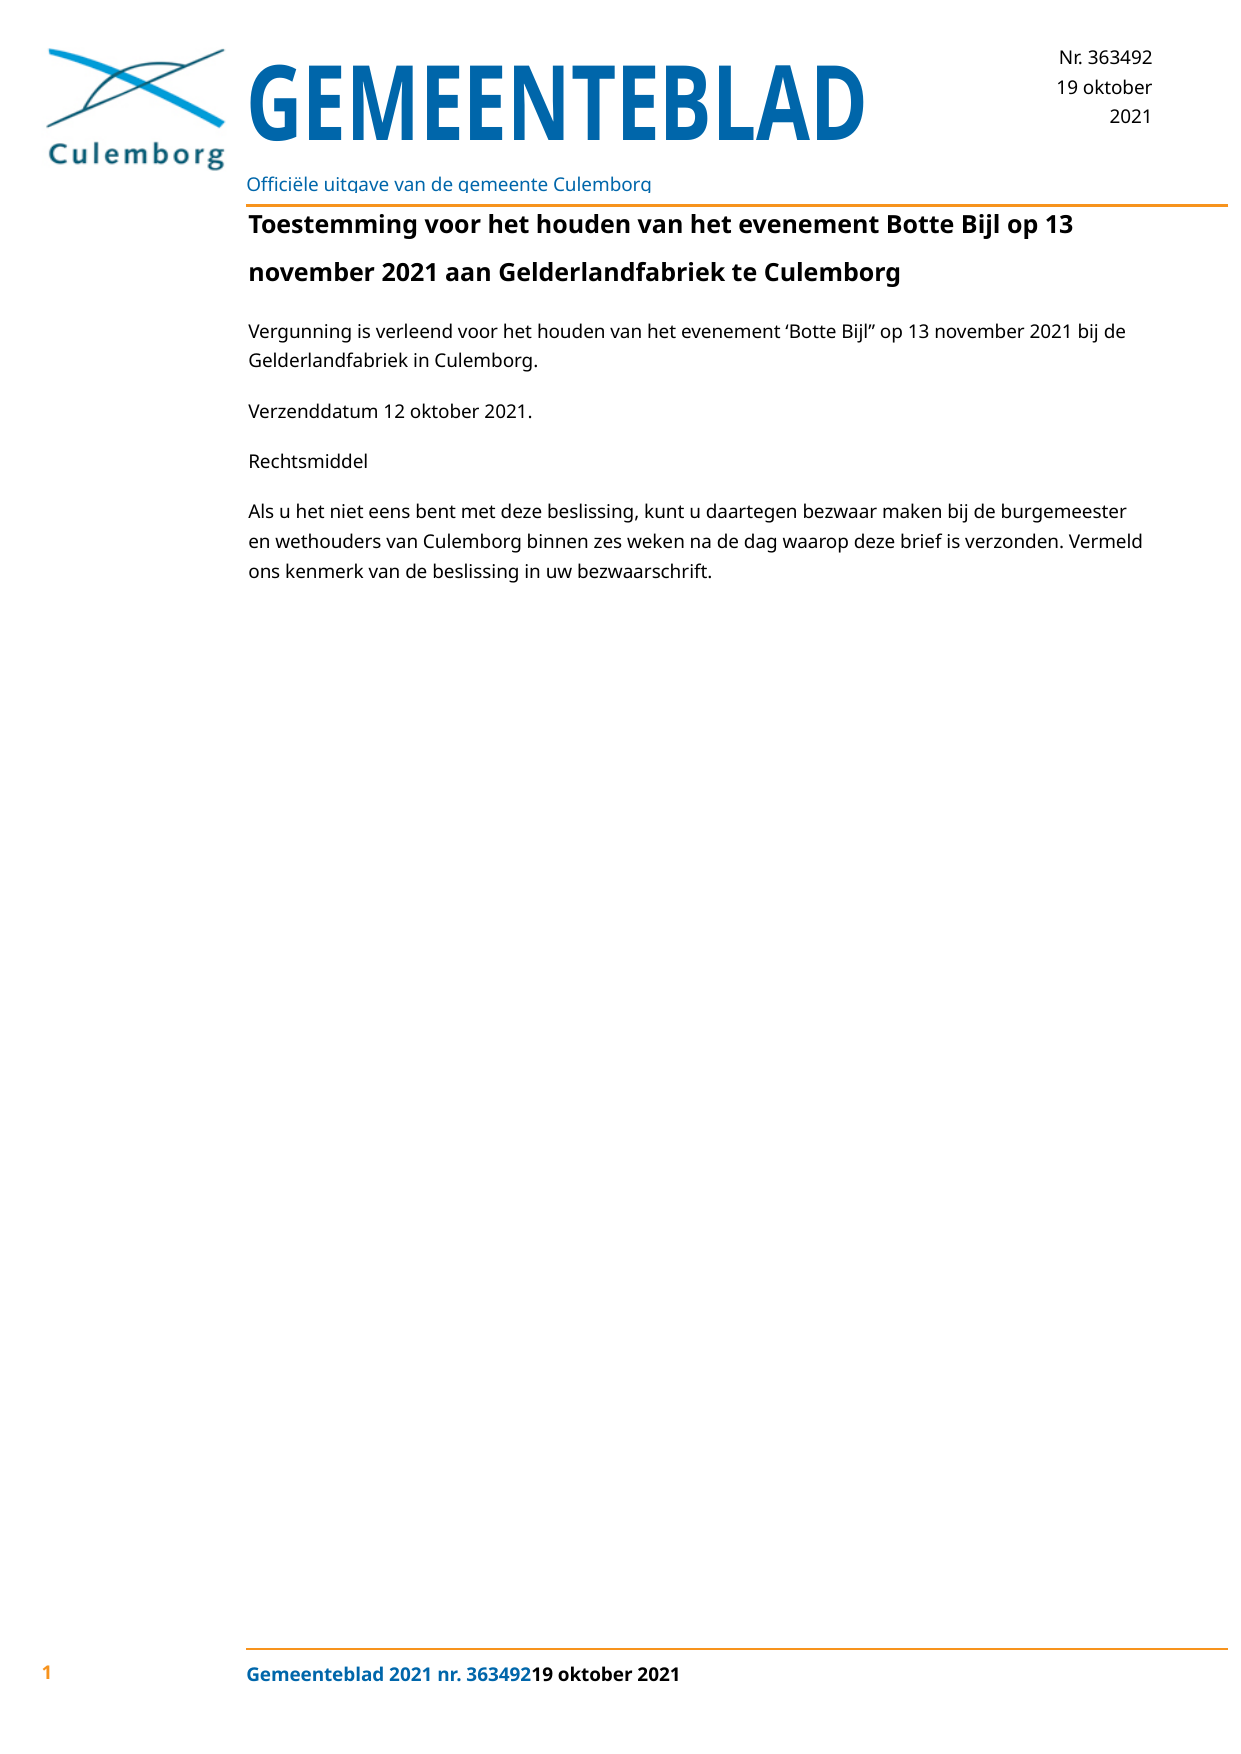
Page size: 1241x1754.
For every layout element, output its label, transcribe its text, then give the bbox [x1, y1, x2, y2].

text Verzenddatum 12 oktober 2021. [248, 398, 1152, 424]
text Vergunning is verleend voor het houden van het evenement ‘Botte Bijl” op 13 november 2021 bij de Gelderlandfabriek in Culemborg. [248, 318, 1152, 373]
text Toestemming voor het houden van het evenement Botte Bijl op 13 november 2021 aan Gelderlandfabriek te Culemborg [248, 207, 1152, 288]
text Als u het niet eens bent met deze beslissing, kunt u daartegen bezwaar maken bij de burgemeester en wethouders van Culemborg binnen zes weken na de dag waarop deze brief is verzonden. Vermeld ons kenmerk van de beslissing in uw bezwaarschrift. [248, 499, 1152, 584]
text Rechtsmiddel [248, 448, 1152, 474]
picture [41, 47, 231, 172]
